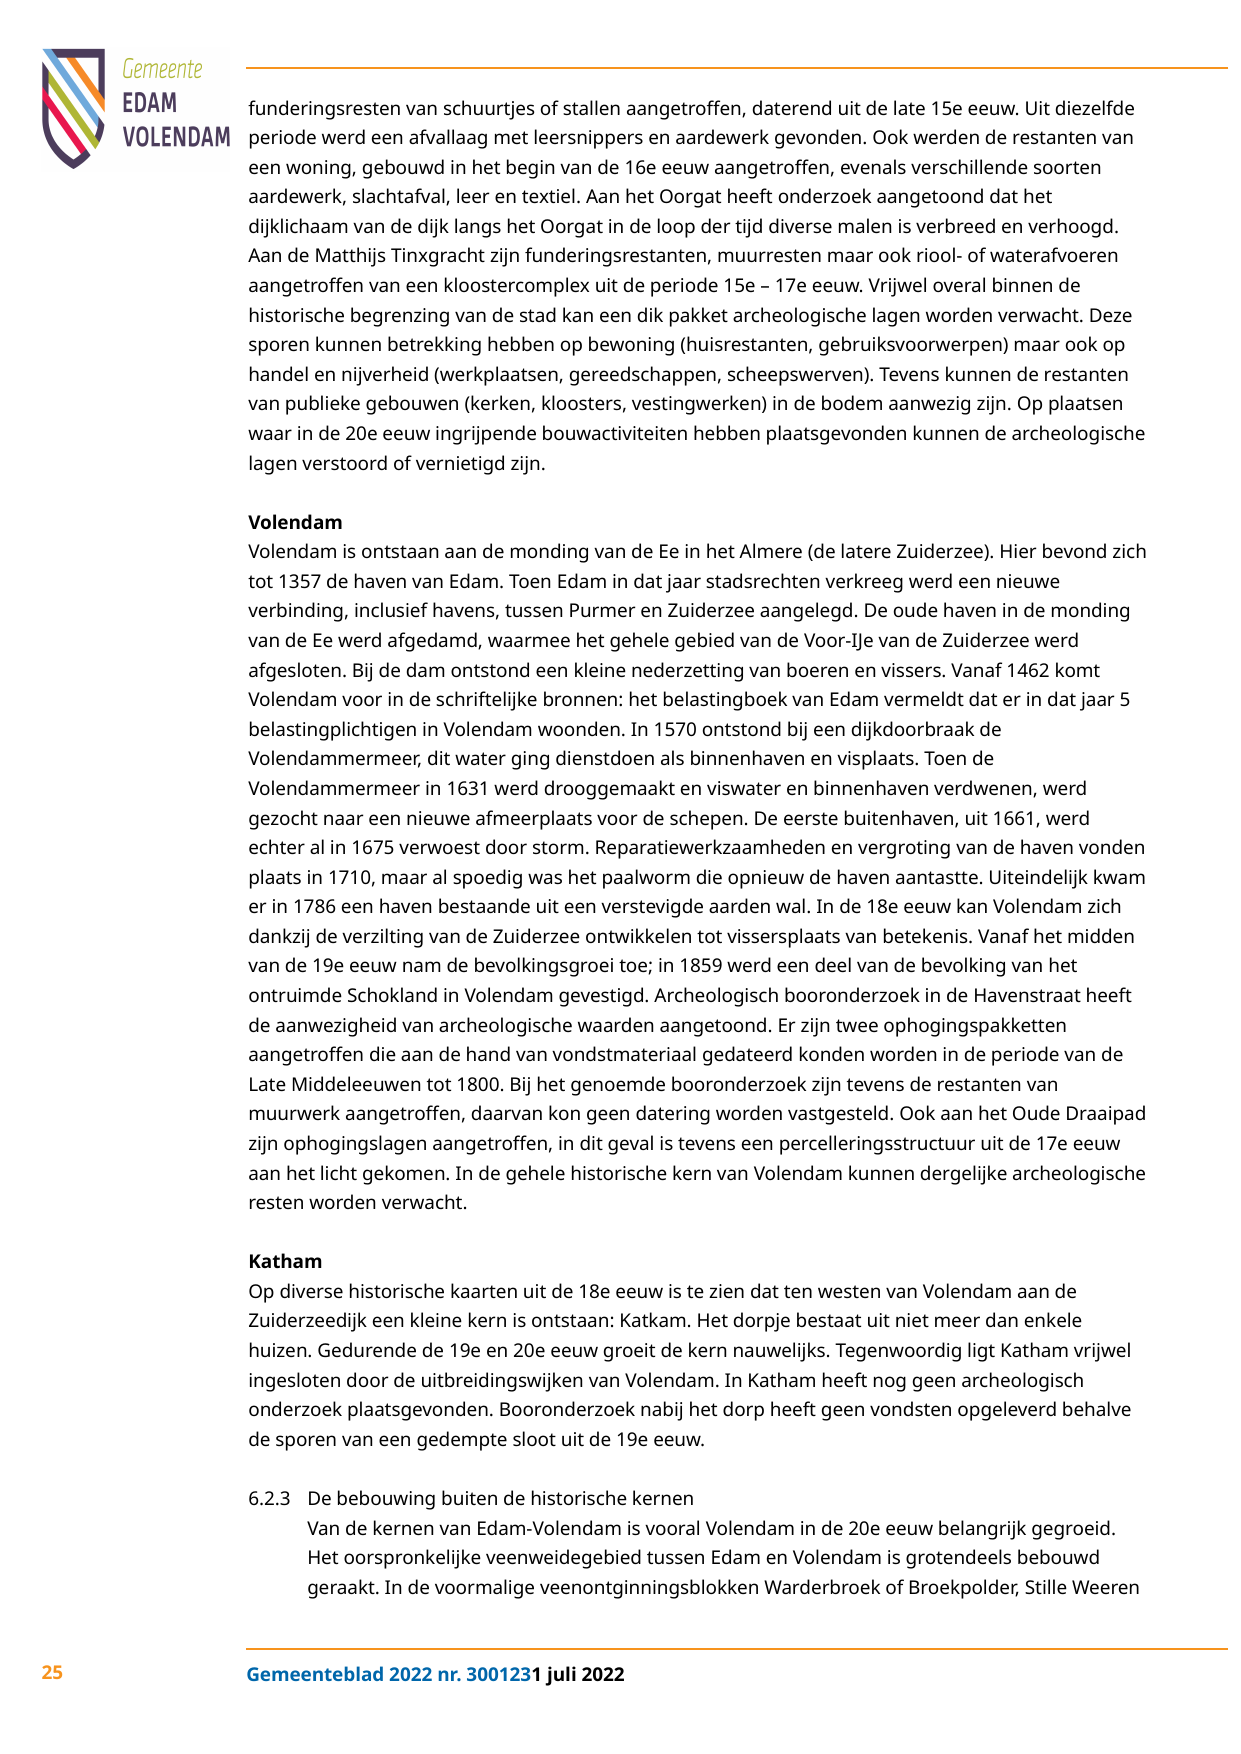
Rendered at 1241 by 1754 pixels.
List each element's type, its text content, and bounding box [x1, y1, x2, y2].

text Katham [248, 1248, 1152, 1274]
text Op diverse historische kaarten uit de 18e eeuw is te zien dat ten westen van Volendam aan de Zuiderzeedijk een kleine kern is ontstaan: Katkam. Het dorpje bestaat uit niet meer dan enkele huizen. Gedurende de 19e en 20e eeuw groeit de kern nauwelijks. Tegenwoordig ligt Katham vrijwel ingesloten door de uitbreidingswijken van Volendam. In Katham heeft nog geen archeologisch onderzoek plaatsgevonden. Booronderzoek nabij het dorp heeft geen vondsten opgeleverd behalve de sporen van een gedempte sloot uit de 19e eeuw. [248, 1278, 1152, 1452]
text Volendam is ontstaan aan de monding van de Ee in het Almere (de latere Zuiderzee). Hier bevond zich tot 1357 de haven van Edam. Toen Edam in dat jaar stadsrechten verkreeg werd een nieuwe verbinding, inclusief havens, tussen Purmer en Zuiderzee aangelegd. De oude haven in de monding van de Ee werd afgedamd, waarmee het gehele gebied van de Voor-IJe van de Zuiderzee werd afgesloten. Bij de dam ontstond een kleine nederzetting van boeren en vissers. Vanaf 1462 komt Volendam voor in de schriftelijke bronnen: het belastingboek van Edam vermeldt dat er in dat jaar 5 belastingplichtigen in Volendam woonden. In 1570 ontstond bij een dijkdoorbraak de Volendammermeer, dit water ging dienstdoen als binnenhaven en visplaats. Toen de Volendammermeer in 1631 werd drooggemaakt en viswater en binnenhaven verdwenen, werd gezocht naar een nieuwe afmeerplaats voor de schepen. De eerste buitenhaven, uit 1661, werd echter al in 1675 verwoest door storm. Reparatiewerkzaamheden en vergroting van de haven vonden plaats in 1710, maar al spoedig was het paalworm die opnieuw de haven aantastte. Uiteindelijk kwam er in 1786 een haven bestaande uit een verstevigde aarden wal. In de 18e eeuw kan Volendam zich dankzij de verzilting van de Zuiderzee ontwikkelen tot vissersplaats van betekenis. Vanaf het midden van de 19e eeuw nam de bevolkingsgroei toe; in 1859 werd een deel van de bevolking van het ontruimde Schokland in Volendam gevestigd. Archeologisch booronderzoek in de Havenstraat heeft de aanwezigheid van archeologische waarden aangetoond. Er zijn twee ophogingspakketten aangetroffen die aan de hand van vondstmateriaal gedateerd konden worden in de periode van de Late Middeleeuwen tot 1800. Bij het genoemde booronderzoek zijn tevens de restanten van muurwerk aangetroffen, daarvan kon geen datering worden vastgesteld. Ook aan het Oude Draaipad zijn ophogingslagen aangetroffen, in dit geval is tevens een percelleringsstructuur uit de 17e eeuw aan het licht gekomen. In de gehele historische kern van Volendam kunnen dergelijke archeologische resten worden verwacht. [248, 538, 1152, 1215]
picture [41, 47, 231, 172]
list Van de kernen van Edam-Volendam is vooral Volendam in de 20e eeuw belangrijk gegroeid. Het oorspronkelijke veenweidegebied tussen Edam en Volendam is grotendeels bebouwd geraakt. In de voormalige veenontginningsblokken Warderbroek of Broekpolder, Stille Weeren [248, 1515, 1152, 1600]
text funderingsresten van schuurtjes of stallen aangetroffen, daterend uit de late 15e eeuw. Uit diezelfde periode werd een afvallaag met leersnippers en aardewerk gevonden. Ook werden de restanten van een woning, gebouwd in het begin van de 16e eeuw aangetroffen, evenals verschillende soorten aardewerk, slachtafval, leer en textiel. Aan het Oorgat heeft onderzoek aangetoond dat het dijklichaam van de dijk langs het Oorgat in de loop der tijd diverse malen is verbreed en verhoogd. Aan de Matthijs Tinxgracht zijn funderingsrestanten, muurresten maar ook riool- of waterafvoeren aangetroffen van een kloostercomplex uit de periode 15e – 17e eeuw. Vrijwel overal binnen de historische begrenzing van de stad kan een dik pakket archeologische lagen worden verwacht. Deze sporen kunnen betrekking hebben op bewoning (huisrestanten, gebruiksvoorwerpen) maar ook op handel en nijverheid (werkplaatsen, gereedschappen, scheepswerven). Tevens kunnen de restanten van publieke gebouwen (kerken, kloosters, vestingwerken) in de bodem aanwezig zijn. Op plaatsen waar in de 20e eeuw ingrijpende bouwactiviteiten hebben plaatsgevonden kunnen de archeologische lagen verstoord of vernietigd zijn. [248, 95, 1152, 476]
text Volendam [248, 509, 1152, 535]
list De bebouwing buiten de historische kernen [248, 1485, 1152, 1511]
